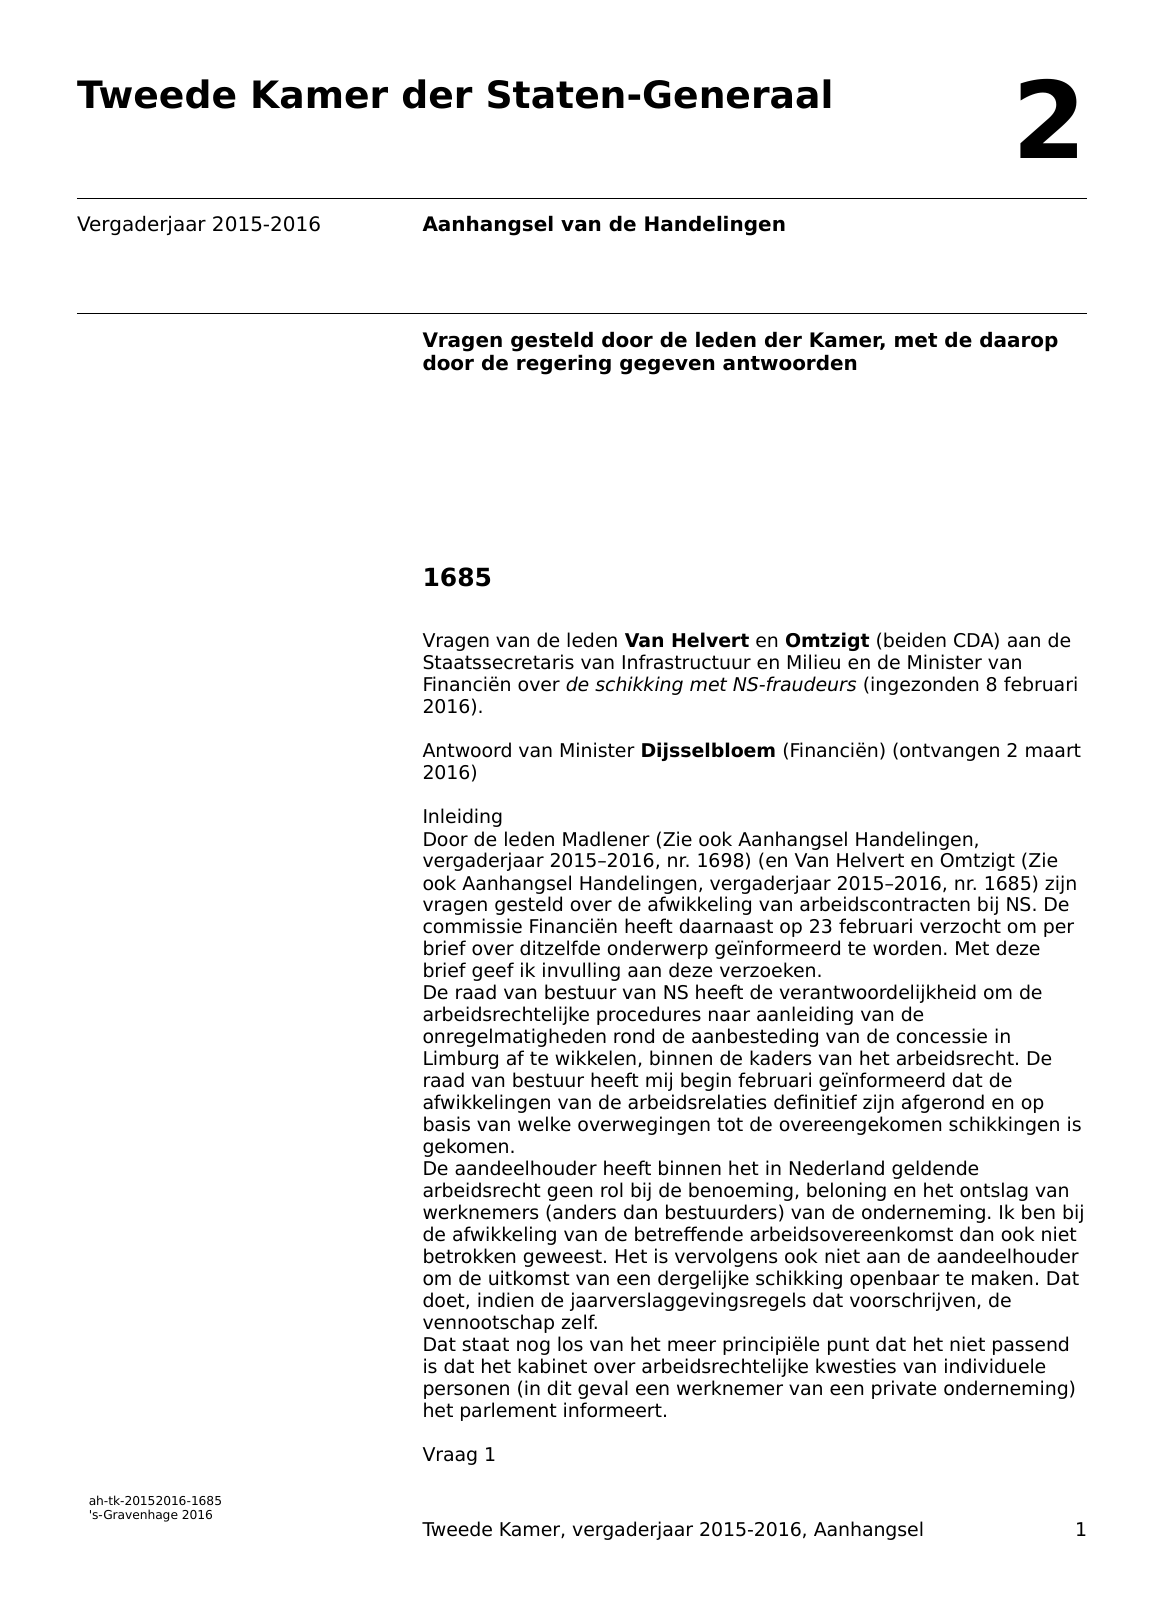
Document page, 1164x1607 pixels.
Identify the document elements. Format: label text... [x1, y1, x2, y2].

table_header 2 [886, 59, 1087, 198]
text ah-tk-20152016-1685 [88, 1494, 323, 1508]
text 1685 [422, 563, 1087, 592]
text Inleiding [422, 806, 1087, 828]
text Vraag 1 [422, 1444, 1087, 1466]
text Door de leden Madlener (Zie ook Aanhangsel Handelingen, vergaderjaar 2015–2016, nr. 1698) (en Van Helvert en Omtzigt (Zie ook Aanhangsel Handelingen, vergaderjaar 2015–2016, nr. 1685) zijn vragen gesteld over de afwikkeling van arbeidscontracten bij NS. De commissie Financiën heeft daarnaast op 23 februari verzocht om per brief over ditzelfde onderwerp geïnformeerd te worden. Met deze brief geef ik invulling aan deze verzoeken. [422, 828, 1087, 982]
table_cell Aanhangsel van de Handelingen [422, 199, 1087, 313]
text Dat staat nog los van het meer principiële punt dat het niet passend is dat het kabinet over arbeidsrechtelijke kwesties van individuele personen (in dit geval een werknemer van een private onderneming) het parlement informeert. [422, 1334, 1087, 1422]
table_cell Vragen gesteld door de leden der Kamer, met de daarop door de regering gegeven antwoorden [422, 314, 1087, 375]
text De aandeelhouder heeft binnen het in Nederland geldende arbeidsrecht geen rol bij de benoeming, beloning en het ontslag van werknemers (anders dan bestuurders) van de onderneming. Ik ben bij de afwikkeling van de betreffende arbeidsovereenkomst dan ook niet betrokken geweest. Het is vervolgens ook niet aan de aandeelhouder om de uitkomst van een dergelijke schikking openbaar te maken. Dat doet, indien de jaarverslaggevingsregels dat voorschrijven, de vennootschap zelf. [422, 1158, 1087, 1334]
text De raad van bestuur van NS heeft de verantwoordelijkheid om de arbeidsrechtelijke procedures naar aanleiding van de onregelmatigheden rond de aanbesteding van de concessie in Limburg af te wikkelen, binnen de kaders van het arbeidsrecht. De raad van bestuur heeft mij begin februari geïnformeerd dat de afwikkelingen van de arbeidsrelaties definitief zijn afgerond en op basis van welke overwegingen tot de overeengekomen schikkingen is gekomen. [422, 982, 1087, 1158]
text Antwoord van Minister Dijsselbloem (Financiën) (ontvangen 2 maart 2016) [422, 740, 1087, 784]
table_cell [77, 314, 422, 375]
table_cell Vergaderjaar 2015-2016 [77, 199, 422, 313]
text 's-Gravenhage 2016 [88, 1508, 323, 1522]
text Vragen van de leden Van Helvert en Omtzigt (beiden CDA) aan de Staatssecretaris van Infrastructuur en Milieu en de Minister van Financiën over de schikking met NS-fraudeurs (ingezonden 8 februari 2016). [422, 630, 1087, 718]
table_header Tweede Kamer der Staten-Generaal [77, 59, 886, 198]
